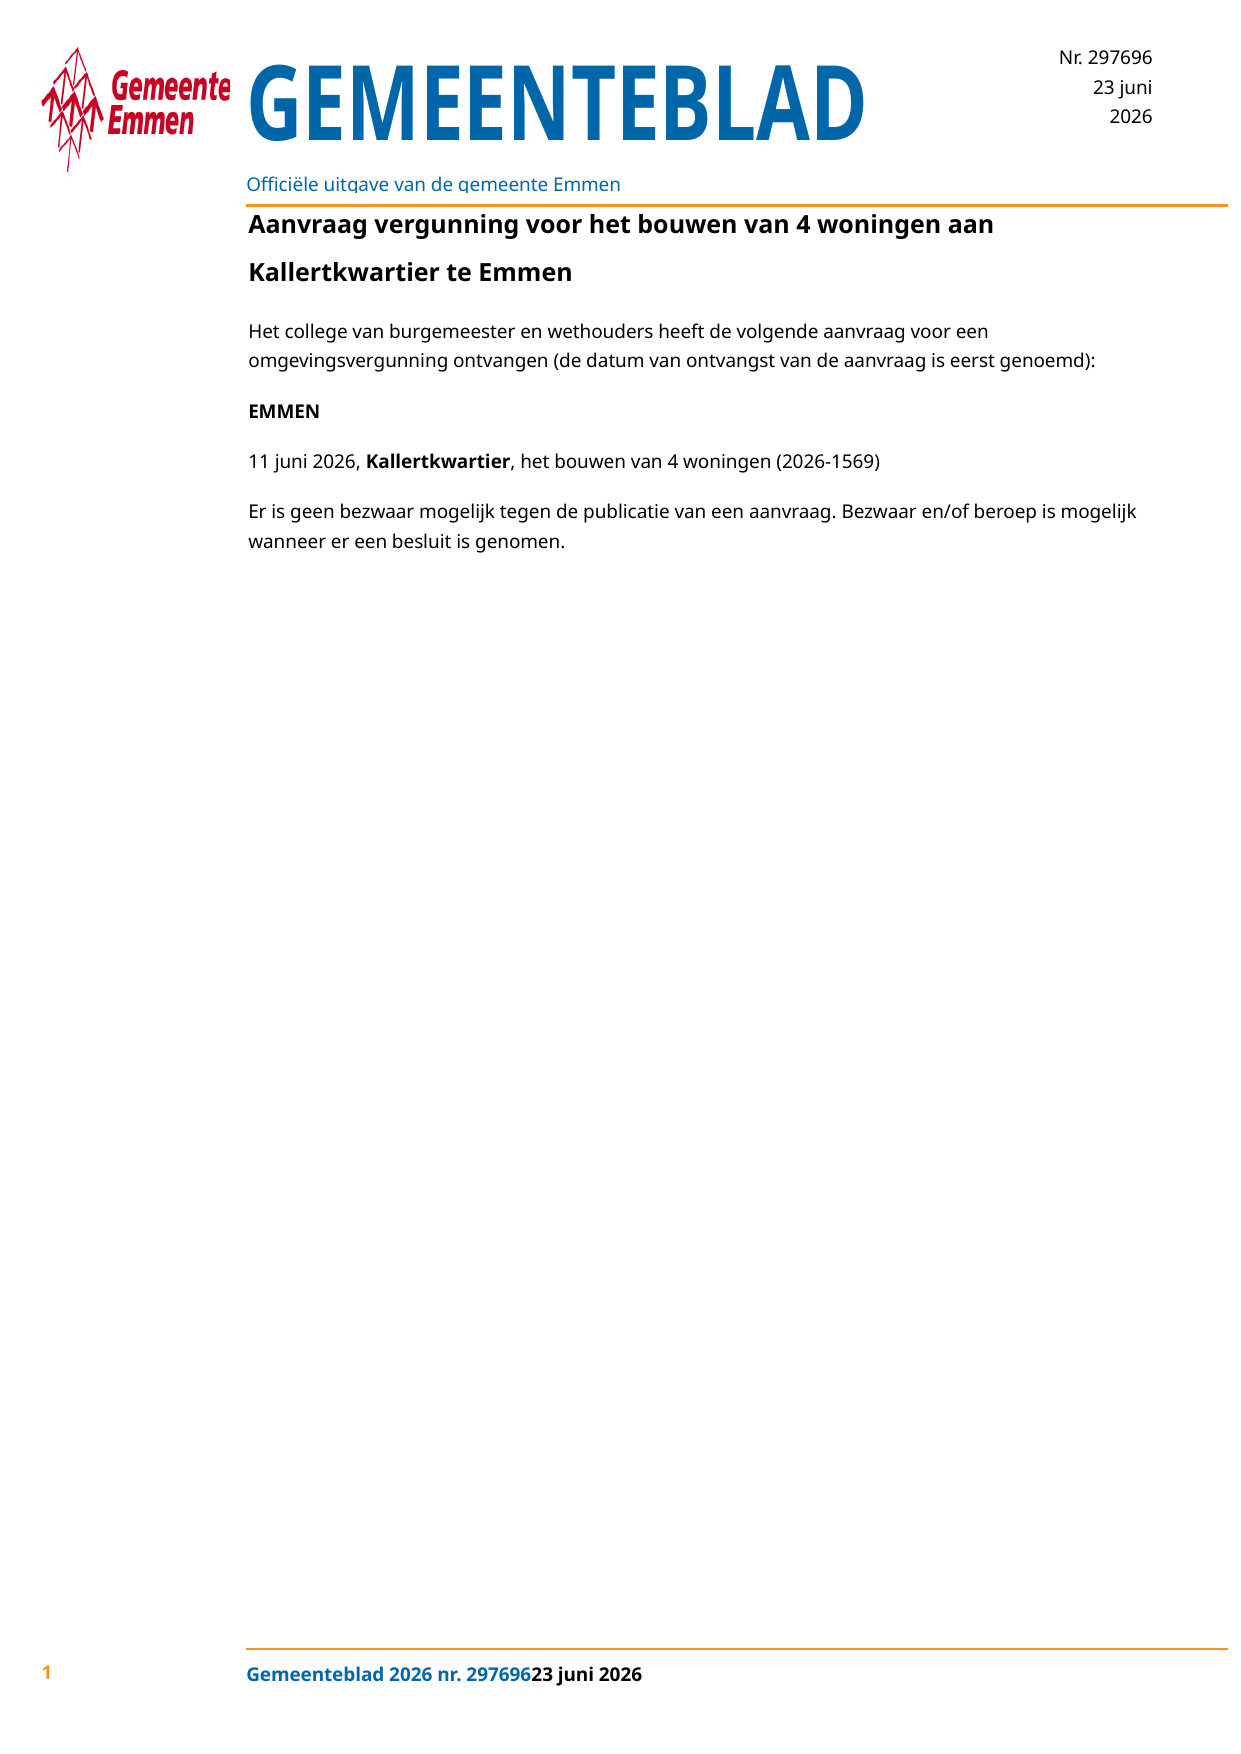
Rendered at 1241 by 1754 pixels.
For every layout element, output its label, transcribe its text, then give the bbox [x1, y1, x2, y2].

text Aanvraag vergunning voor het bouwen van 4 woningen aan Kallertkwartier te Emmen [248, 207, 1152, 288]
text Het college van burgemeester en wethouders heeft de volgende aanvraag voor een omgevingsvergunning ontvangen (de datum van ontvangst van de aanvraag is eerst genoemd): [248, 318, 1152, 373]
picture [41, 47, 231, 172]
text Er is geen bezwaar mogelijk tegen de publicatie van een aanvraag. Bezwaar en/of beroep is mogelijk wanneer er een besluit is genomen. [248, 499, 1152, 554]
text EMMEN [248, 398, 1152, 424]
text 11 juni 2026, Kallertkwartier, het bouwen van 4 woningen (2026-1569) [248, 448, 1152, 474]
